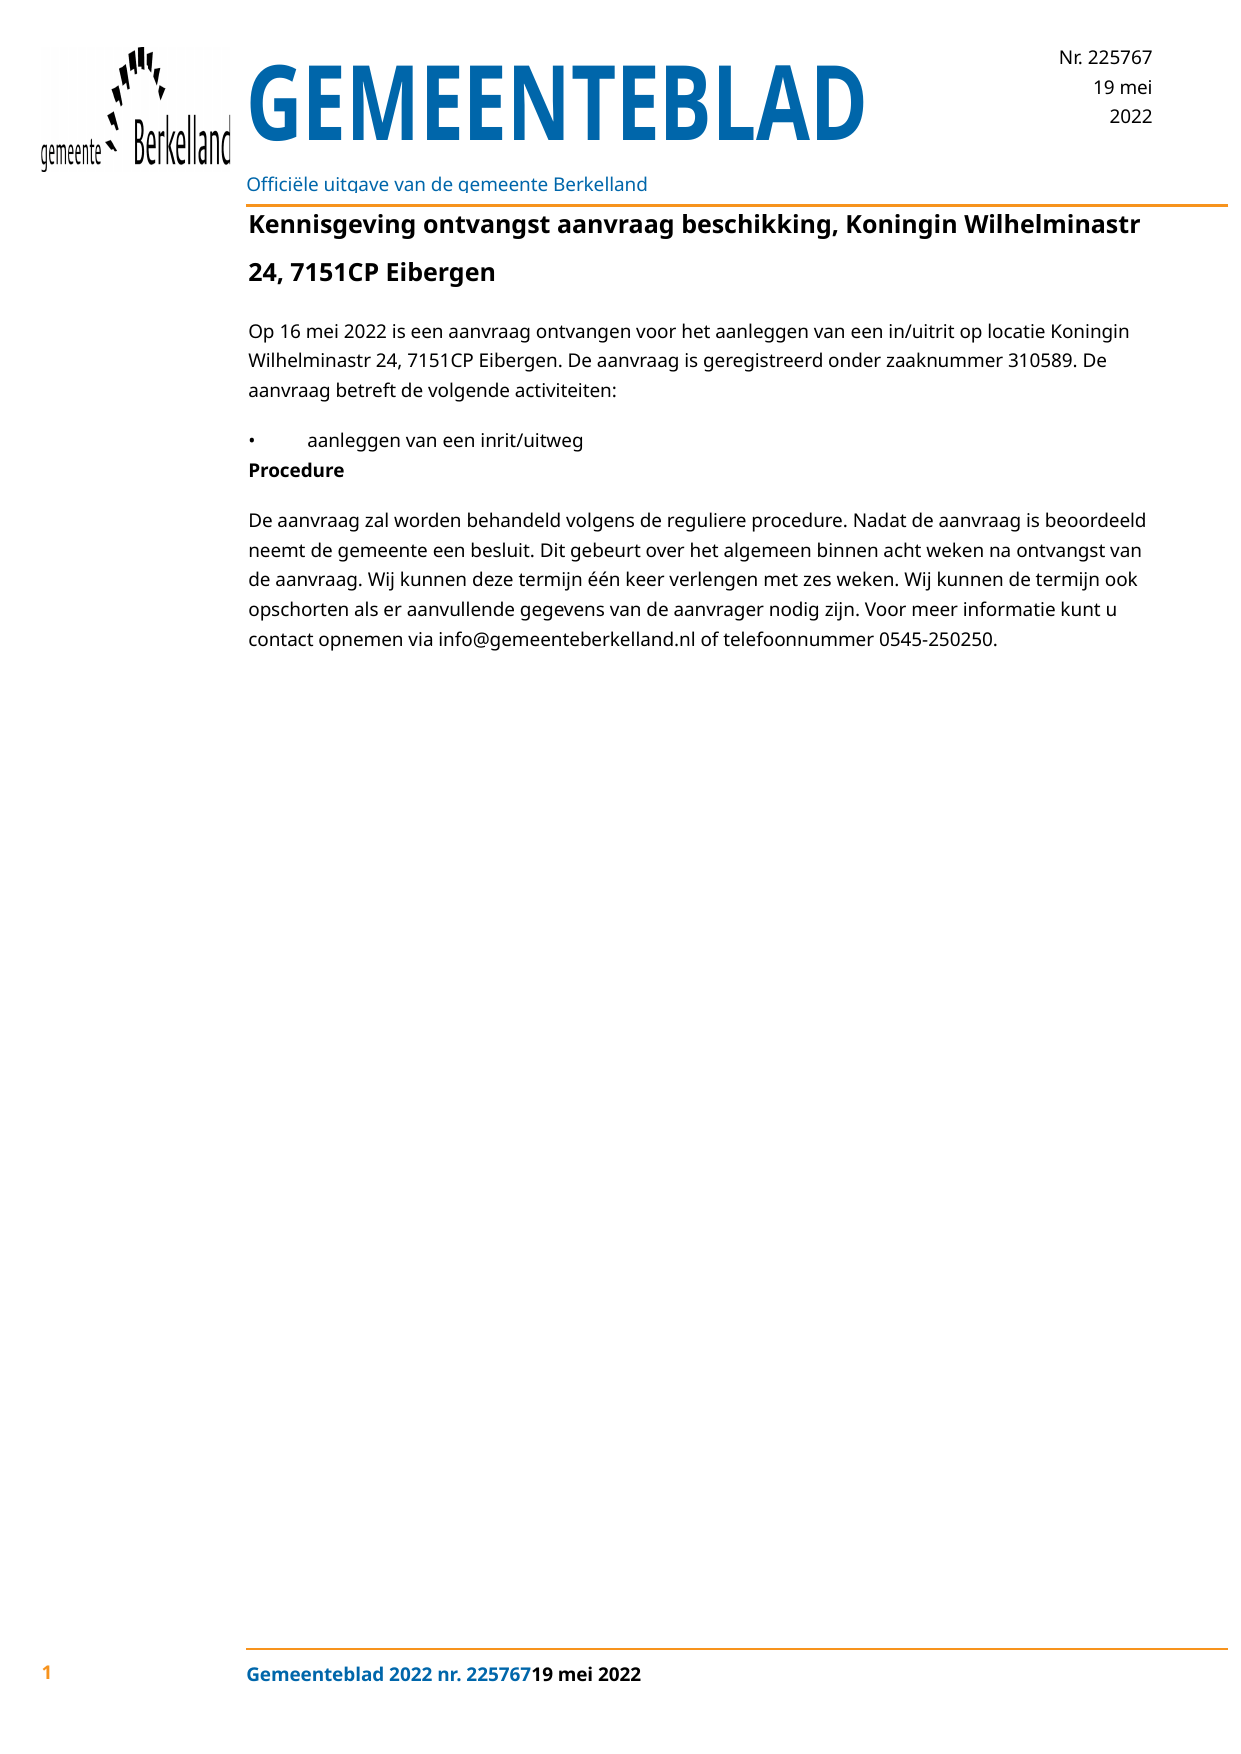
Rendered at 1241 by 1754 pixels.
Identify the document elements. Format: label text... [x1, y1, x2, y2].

list aanleggen van een inrit/uitweg [248, 427, 1152, 453]
text De aanvraag zal worden behandeld volgens de reguliere procedure. Nadat de aanvraag is beoordeeld neemt de gemeente een besluit. Dit gebeurt over het algemeen binnen acht weken na ontvangst van de aanvraag. Wij kunnen deze termijn één keer verlengen met zes weken. Wij kunnen de termijn ook opschorten als er aanvullende gegevens van de aanvrager nodig zijn. Voor meer informatie kunt u contact opnemen via info@gemeenteberkelland.nl of telefoonnummer 0545-250250. [248, 507, 1152, 652]
picture [41, 47, 231, 172]
text Procedure [248, 457, 1152, 483]
text Op 16 mei 2022 is een aanvraag ontvangen voor het aanleggen van een in/uitrit op locatie Koningin Wilhelminastr 24, 7151CP Eibergen. De aanvraag is geregistreerd onder zaaknummer 310589. De aanvraag betreft de volgende activiteiten: [248, 318, 1152, 403]
text Kennisgeving ontvangst aanvraag beschikking, Koningin Wilhelminastr 24, 7151CP Eibergen [248, 207, 1152, 288]
